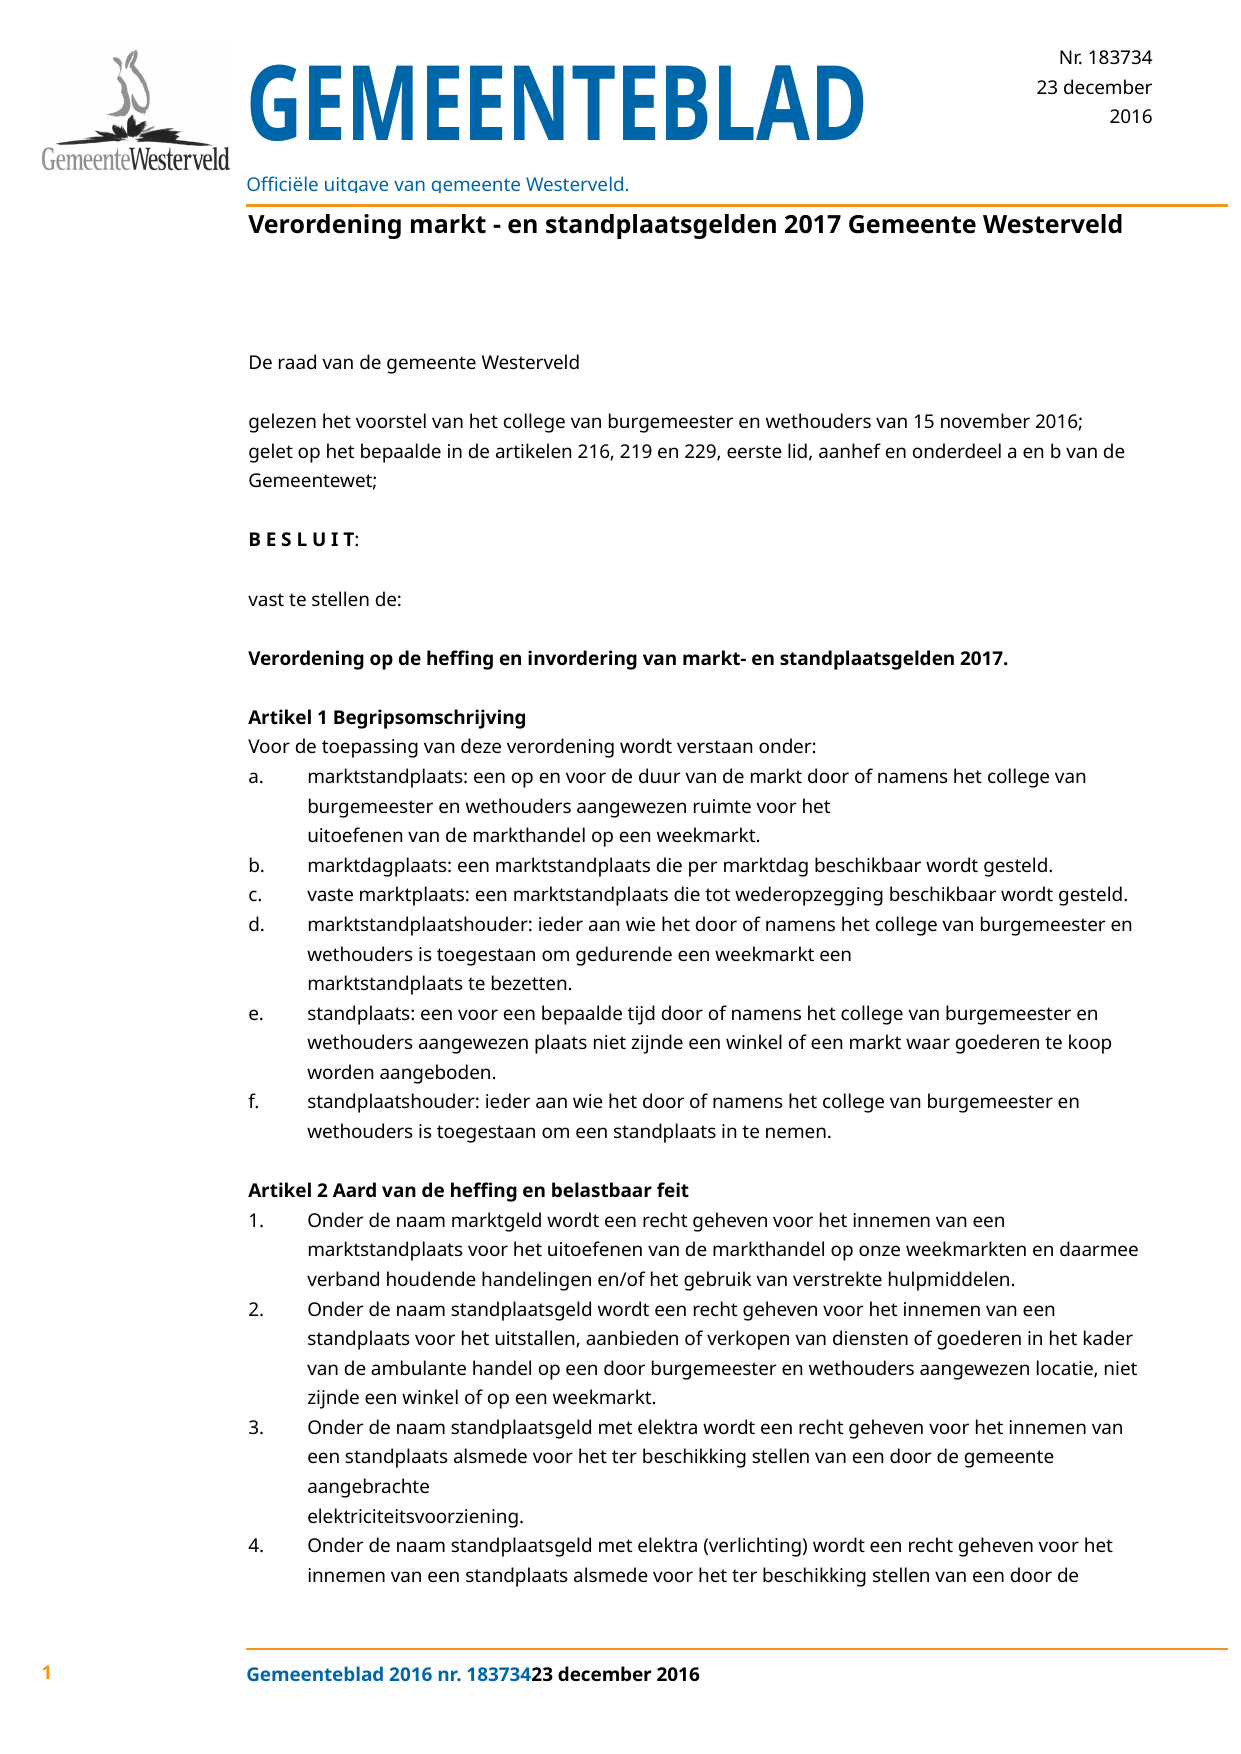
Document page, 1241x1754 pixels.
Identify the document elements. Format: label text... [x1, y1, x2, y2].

text Artikel 2 Aard van de heffing en belastbaar feit [248, 1177, 1152, 1203]
list Onder de naam standplaatsgeld met elektra (verlichting) wordt een recht geheven voor het innemen van een standplaats alsmede voor het ter beschikking stellen van een door de [248, 1532, 1152, 1588]
list verband houdende handelingen en/of het gebruik van verstrekte hulpmiddelen. [248, 1266, 1152, 1292]
text vast te stellen de: [248, 586, 1152, 612]
list marktdagplaats: een marktstandplaats die per marktdag beschikbaar wordt gesteld. [248, 852, 1152, 878]
list marktstandplaatshouder: ieder aan wie het door of namens het college van burgemeester en wethouders is toegestaan om gedurende een weekmarkt een [248, 911, 1152, 967]
list Onder de naam standplaatsgeld wordt een recht geheven voor het innemen van een standplaats voor het uitstallen, aanbieden of verkopen van diensten of goederen in het kader van de ambulante handel op een door burgemeester en wethouders aangewezen locatie, niet zijnde een winkel of op een weekmarkt. [248, 1296, 1152, 1410]
list elektriciteitsvoorziening. [248, 1503, 1152, 1529]
text gelezen het voorstel van het college van burgemeester en wethouders van 15 november 2016; [248, 408, 1152, 434]
text Verordening op de heffing en invordering van markt- en standplaatsgelden 2017. [248, 645, 1152, 671]
picture [41, 47, 231, 172]
text gelet op het bepaalde in de artikelen 216, 219 en 229, eerste lid, aanhef en onderdeel a en b van de Gemeentewet; [248, 438, 1152, 493]
list standplaatshouder: ieder aan wie het door of namens het college van burgemeester en wethouders is toegestaan om een standplaats in te nemen. [248, 1089, 1152, 1144]
text De raad van de gemeente Westerveld [248, 349, 1152, 375]
text B E S L U I T: [248, 527, 1152, 552]
list Onder de naam marktgeld wordt een recht geheven voor het innemen van een marktstandplaats voor het uitoefenen van de markthandel op onze weekmarkten en daarmee [248, 1207, 1152, 1262]
text Verordening markt - en standplaatsgelden 2017 Gemeente Westerveld [248, 207, 1152, 241]
list standplaats: een voor een bepaalde tijd door of namens het college van burgemeester en wethouders aangewezen plaats niet zijnde een winkel of een markt waar goederen te koop worden aangeboden. [248, 1000, 1152, 1085]
text Artikel 1 Begripsomschrijving [248, 704, 1152, 730]
list uitoefenen van de markthandel op een weekmarkt. [248, 822, 1152, 848]
list Onder de naam standplaatsgeld met elektra wordt een recht geheven voor het innemen van een standplaats alsmede voor het ter beschikking stellen van een door de gemeente aangebrachte [248, 1414, 1152, 1499]
list marktstandplaats te bezetten. [248, 970, 1152, 996]
text Voor de toepassing van deze verordening wordt verstaan onder: [248, 734, 1152, 759]
list marktstandplaats: een op en voor de duur van de markt door of namens het college van burgemeester en wethouders aangewezen ruimte voor het [248, 763, 1152, 819]
list vaste marktplaats: een marktstandplaats die tot wederopzegging beschikbaar wordt gesteld. [248, 882, 1152, 907]
